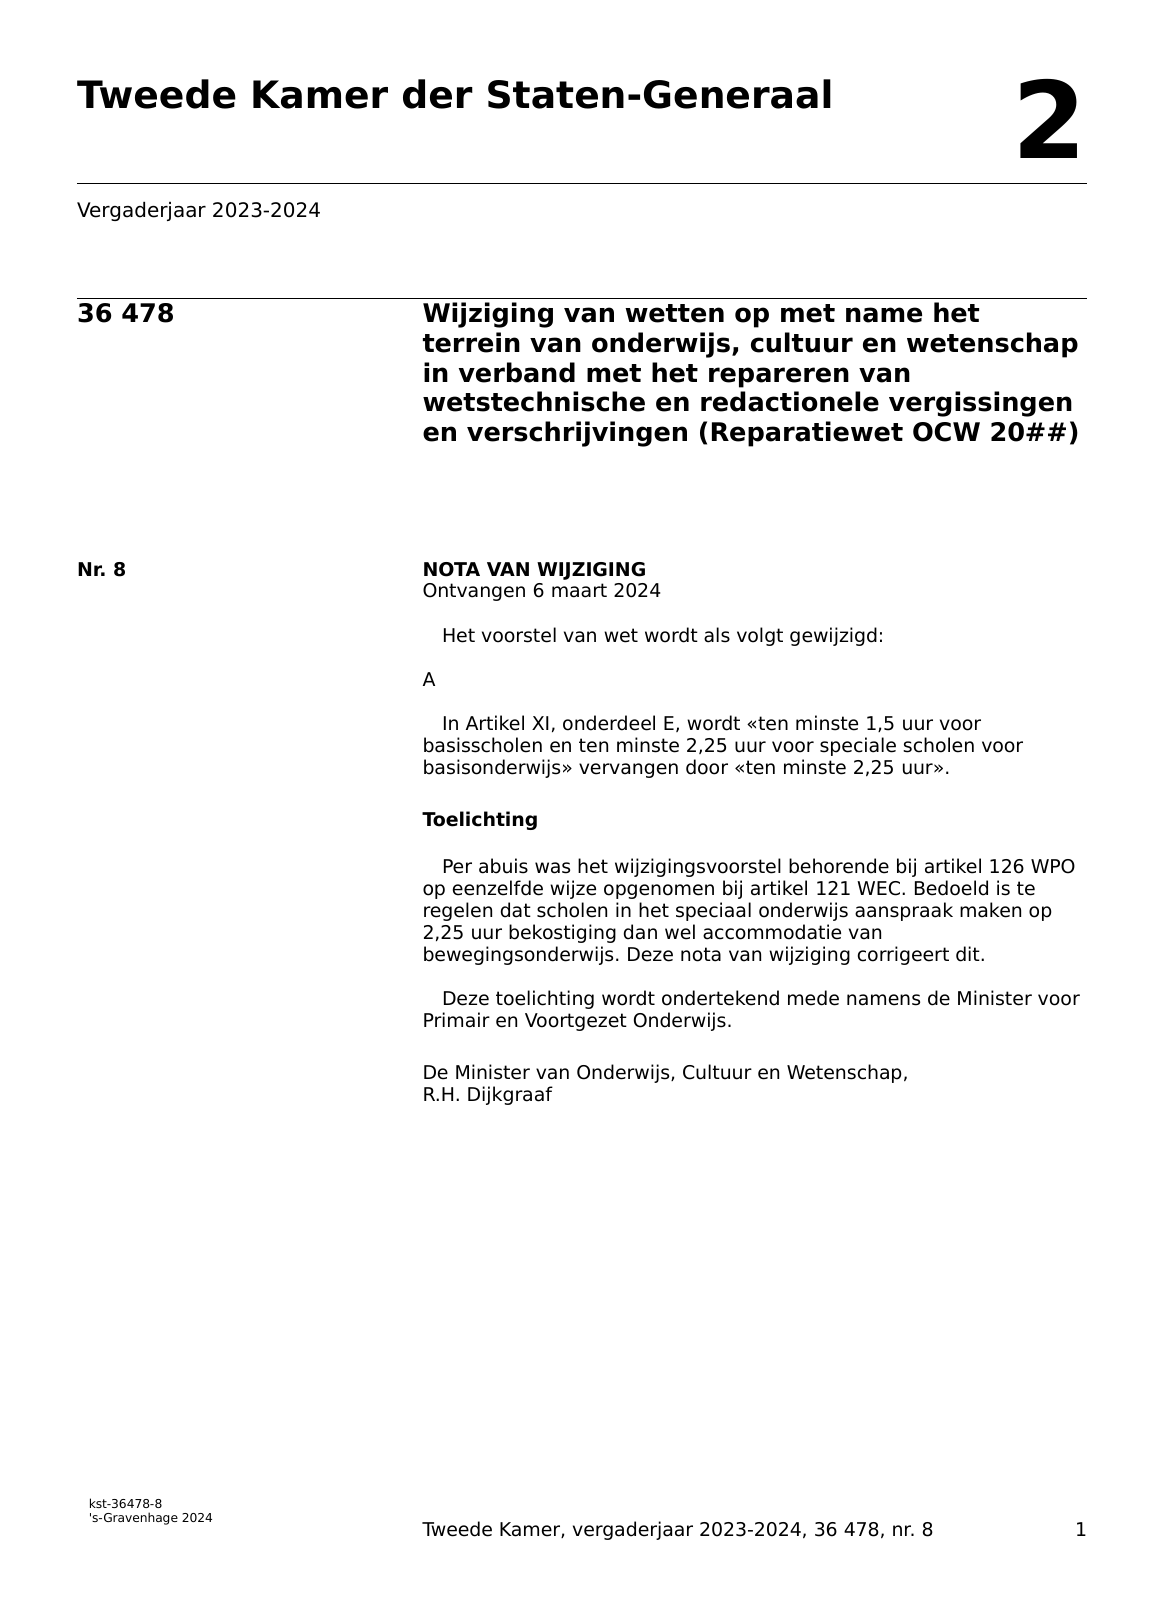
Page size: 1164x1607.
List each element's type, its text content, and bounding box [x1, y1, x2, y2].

text Per abuis was het wijzigingsvoorstel behorende bij artikel 126 WPO op eenzelfde wijze opgenomen bij artikel 121 WEC. Bedoeld is te regelen dat scholen in het speciaal onderwijs aanspraak maken op 2,25 uur bekostiging dan wel accommodatie van bewegingsonderwijs. Deze nota van wijziging corrigeert dit. [422, 856, 1087, 966]
text De Minister van Onderwijs, Cultuur en Wetenschap, R.H. Dijkgraaf [422, 1062, 1087, 1106]
subtitle A [422, 669, 1087, 691]
table_cell Vergaderjaar 2023-2024 [77, 184, 1087, 298]
text kst-36478-8 [88, 1497, 323, 1511]
text In Artikel XI, onderdeel E, wordt «ten minste 1,5 uur voor basisscholen en ten minste 2,25 uur voor speciale scholen voor basisonderwijs» vervangen door «ten minste 2,25 uur». [422, 713, 1087, 779]
text Deze toelichting wordt ondertekend mede namens de Minister voor Primair en Voortgezet Onderwijs. [422, 988, 1087, 1032]
table_header 2 [886, 59, 1087, 183]
subtitle 36 478 Wijziging van wetten op met name het terrein van onderwijs, cultuur en wetenschap in verband met het repareren van wetstechnische en redactionele vergissingen en verschrijvingen (Reparatiewet OCW 20##) [77, 299, 1087, 447]
table_header Tweede Kamer der Staten-Generaal [77, 59, 886, 183]
text 's-Gravenhage 2024 [88, 1511, 323, 1525]
text Het voorstel van wet wordt als volgt gewijzigd: [422, 624, 1087, 647]
subtitle Toelichting [422, 809, 1087, 831]
text Ontvangen 6 maart 2024 [422, 580, 1087, 602]
subtitle Nr. 8 NOTA VAN WIJZIGING [77, 558, 1087, 580]
